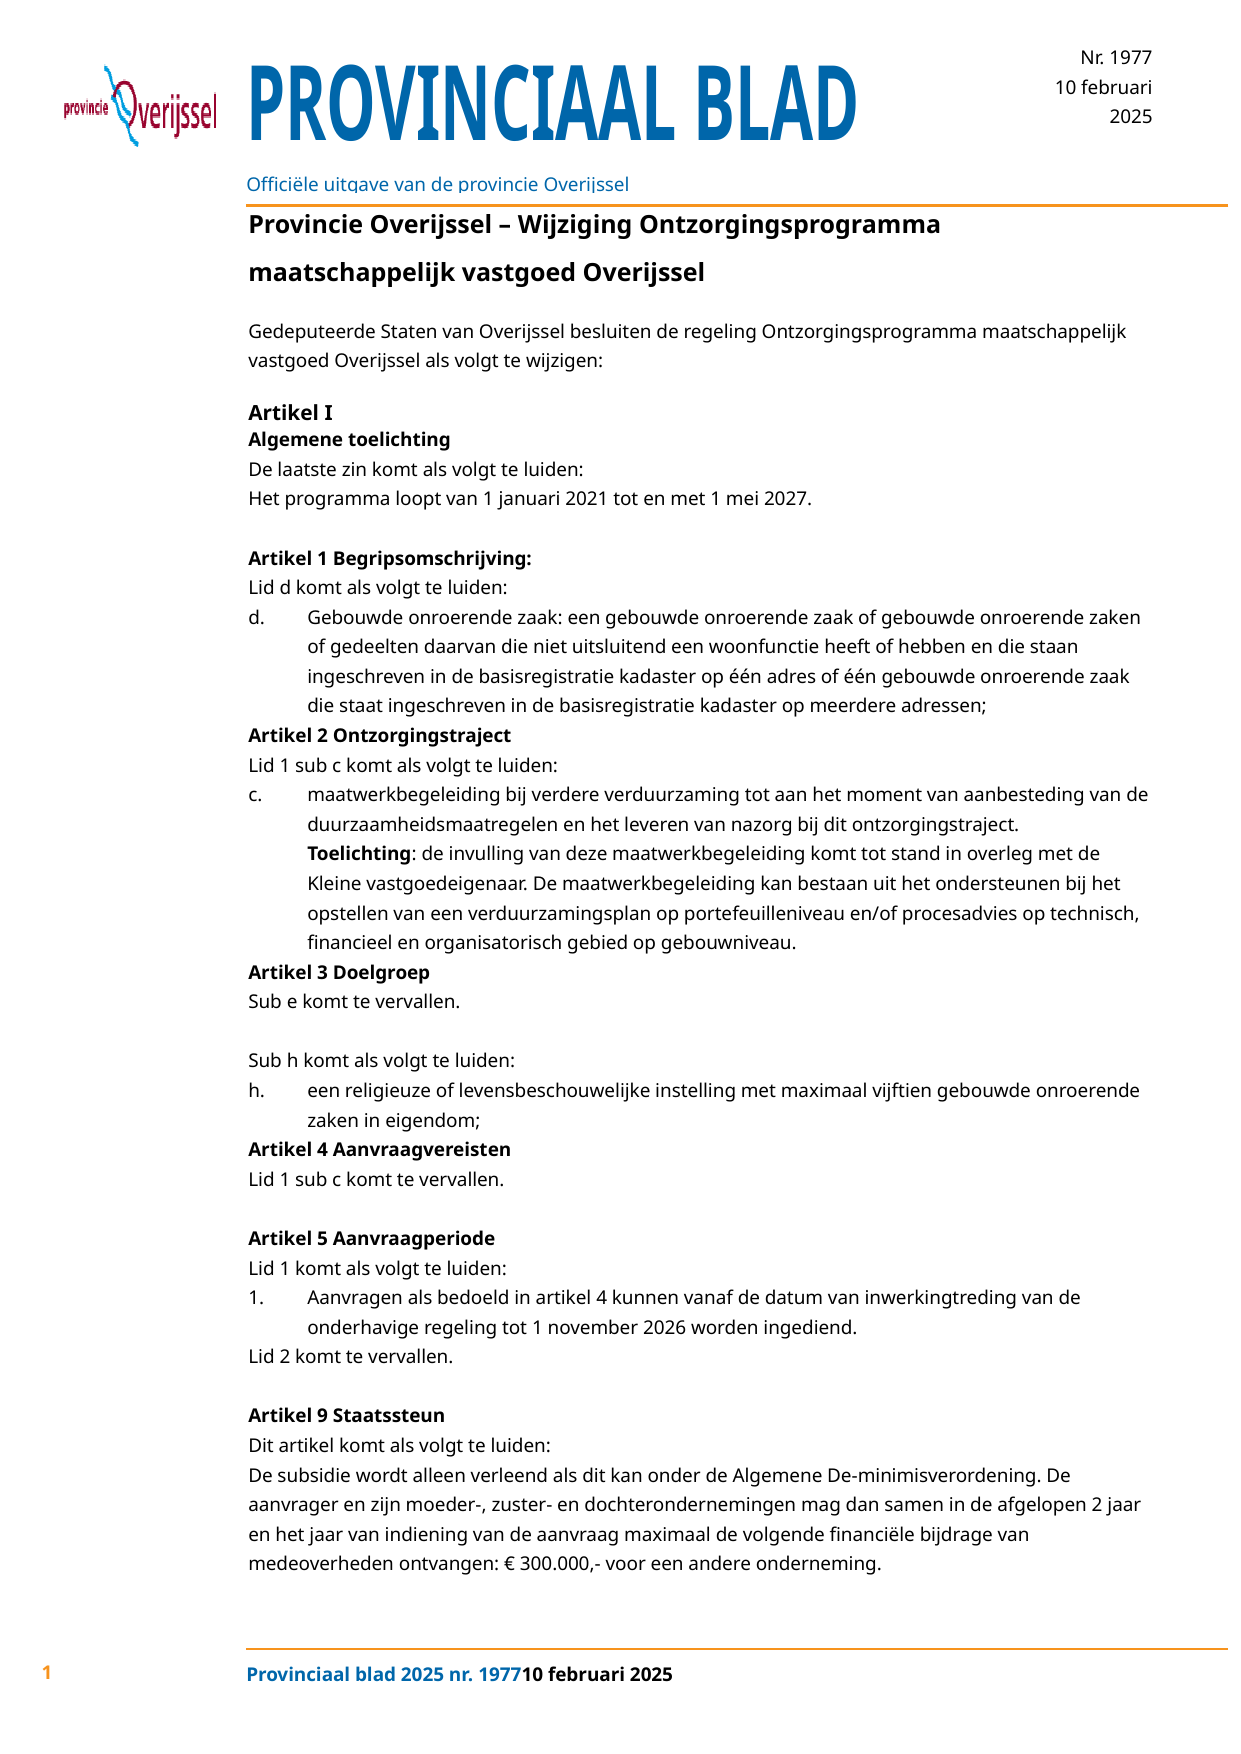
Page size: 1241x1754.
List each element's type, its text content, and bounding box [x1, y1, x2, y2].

text Artikel I [248, 398, 1152, 426]
text Algemene toelichting [248, 426, 1152, 452]
list Toelichting: de invulling van deze maatwerkbegeleiding komt tot stand in overleg met de Kleine vastgoedeigenaar. De maatwerkbegeleiding kan bestaan uit het ondersteunen bij het opstellen van een verduurzamingsplan op portefeuilleniveau en/of procesadvies op technisch, financieel en organisatorisch gebied op gebouwniveau. [248, 841, 1152, 955]
text Artikel 2 Ontzorgingstraject [248, 722, 1152, 748]
list een religieuze of levensbeschouwelijke instelling met maximaal vijftien gebouwde onroerende zaken in eigendom; [248, 1077, 1152, 1132]
list Aanvragen als bedoeld in artikel 4 kunnen vanaf de datum van inwerkingtreding van de onderhavige regeling tot 1 november 2026 worden ingediend. [248, 1284, 1152, 1339]
text Lid 1 sub c komt te vervallen. [248, 1166, 1152, 1192]
list maatwerkbegeleiding bij verdere verduurzaming tot aan het moment van aanbesteding van de duurzaamheidsmaatregelen en het leveren van nazorg bij dit ontzorgingstraject. [248, 781, 1152, 837]
text Sub e komt te vervallen. [248, 988, 1152, 1014]
text Lid d komt als volgt te luiden: [248, 574, 1152, 600]
text Artikel 1 Begripsomschrijving: [248, 545, 1152, 570]
text Sub h komt als volgt te luiden: [248, 1048, 1152, 1073]
text Artikel 4 Aanvraagvereisten [248, 1136, 1152, 1162]
text Artikel 3 Doelgroep [248, 959, 1152, 984]
text Het programma loopt van 1 januari 2021 tot en met 1 mei 2027. [248, 486, 1152, 511]
text Lid 1 sub c komt als volgt te luiden: [248, 752, 1152, 777]
text Dit artikel komt als volgt te luiden: [248, 1432, 1152, 1458]
text De laatste zin komt als volgt te luiden: [248, 456, 1152, 482]
list Gebouwde onroerende zaak: een gebouwde onroerende zaak of gebouwde onroerende zaken of gedeelten daarvan die niet uitsluitend een woonfunctie heeft of hebben en die staan ingeschreven in de basisregistratie kadaster op één adres of één gebouwde onroerende zaak die staat ingeschreven in de basisregistratie kadaster op meerdere adressen; [248, 604, 1152, 718]
text Lid 2 komt te vervallen. [248, 1343, 1152, 1369]
text Artikel 5 Aanvraagperiode [248, 1225, 1152, 1251]
text Gedeputeerde Staten van Overijssel besluiten de regeling Ontzorgingsprogramma maatschappelijk vastgoed Overijssel als volgt te wijzigen: [248, 318, 1152, 373]
text De subsidie wordt alleen verleend als dit kan onder de Algemene De-minimisverordening. De aanvrager en zijn moeder-, zuster- en dochterondernemingen mag dan samen in de afgelopen 2 jaar en het jaar van indiening van de aanvraag maximaal de volgende financiële bijdrage van medeoverheden ontvangen: € 300.000,- voor een andere onderneming. [248, 1462, 1152, 1576]
text Lid 1 komt als volgt te luiden: [248, 1255, 1152, 1280]
text Artikel 9 Staatssteun [248, 1403, 1152, 1428]
text Provincie Overijssel – Wijziging Ontzorgingsprogramma maatschappelijk vastgoed Overijssel [248, 207, 1152, 288]
picture [41, 47, 231, 172]
